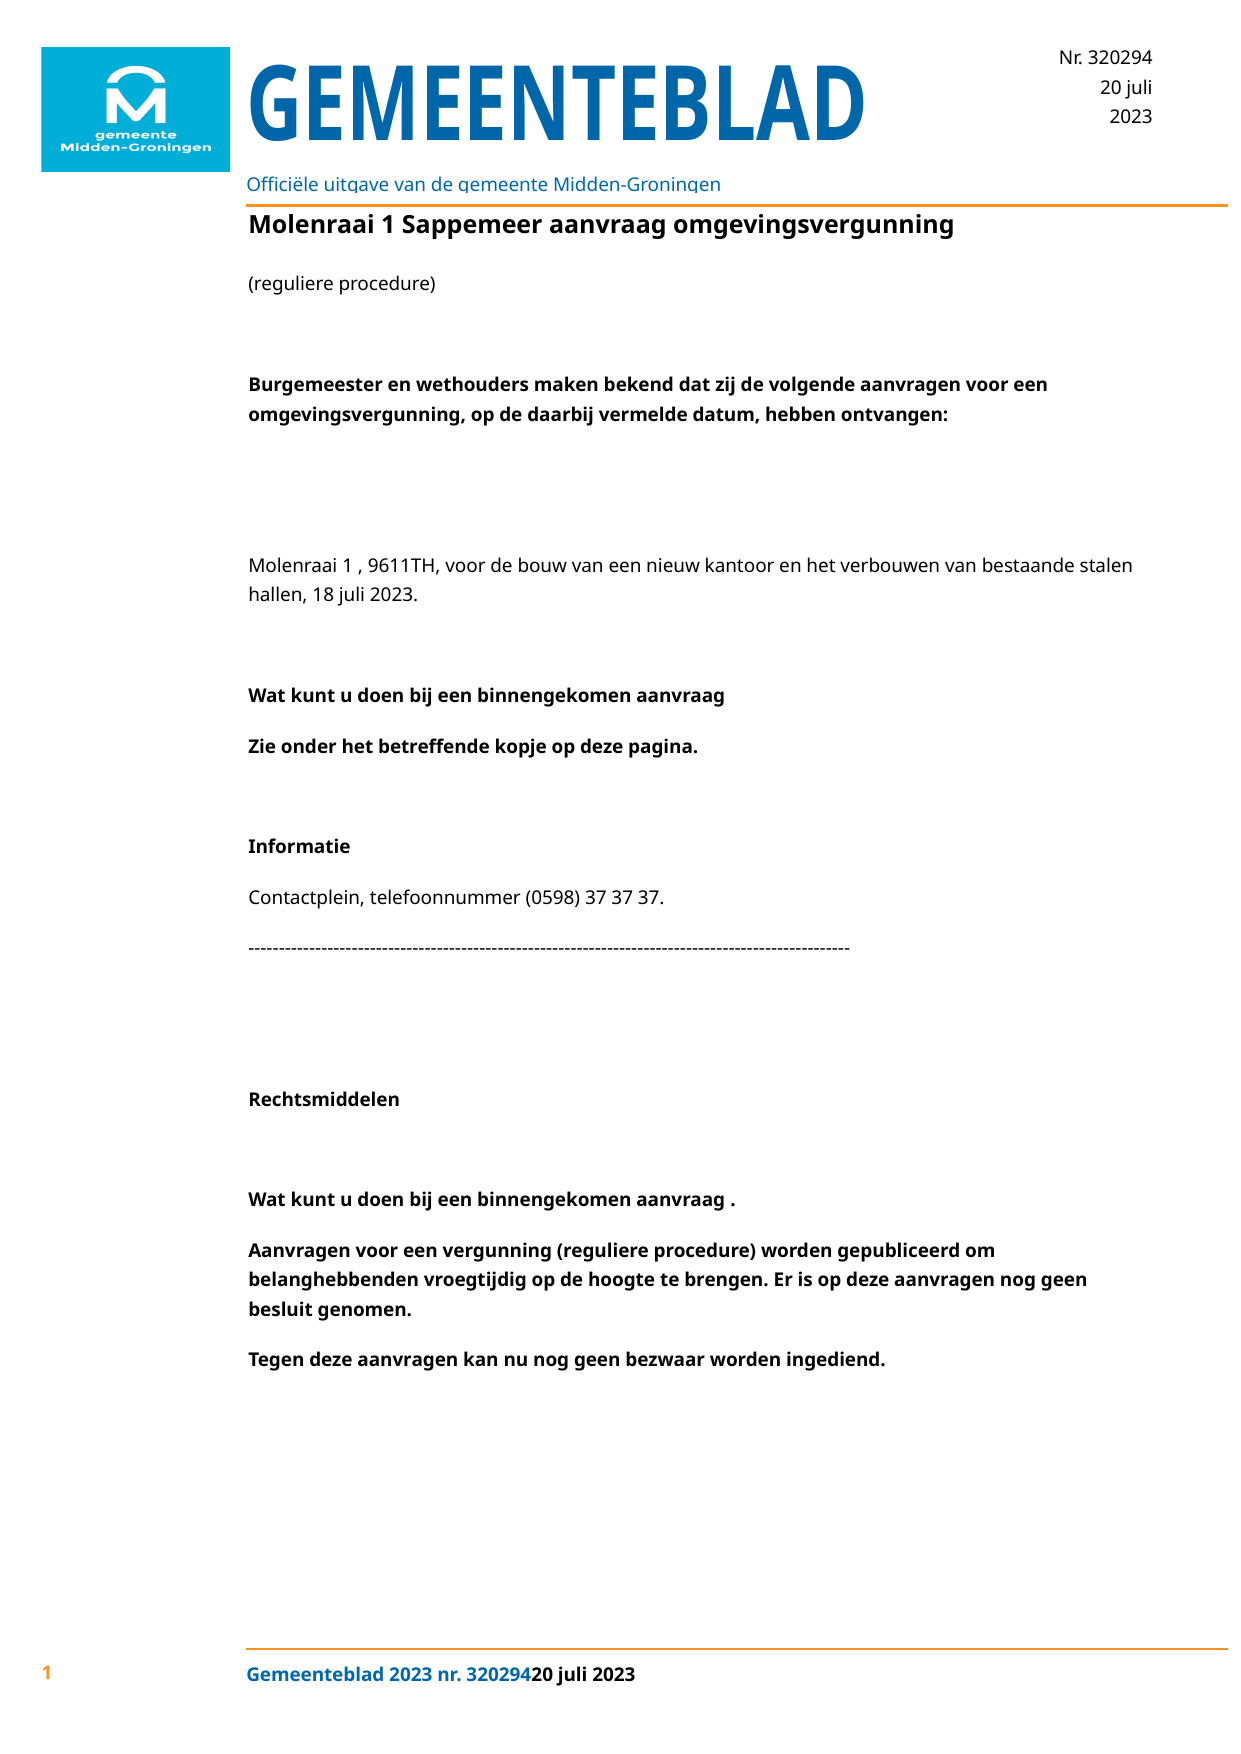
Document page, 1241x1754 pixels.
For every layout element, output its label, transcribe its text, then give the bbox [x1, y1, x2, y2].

text Zie onder het betreffende kopje op deze pagina. [248, 733, 1152, 758]
text --------------------------------------------------------------------------------------------------- [248, 934, 1152, 960]
text Molenraai 1 Sappemeer aanvraag omgevingsvergunning [248, 207, 1152, 241]
text Informatie [248, 834, 1152, 859]
text Burgemeester en wethouders maken bekend dat zij de volgende aanvragen voor een omgevingsvergunning, op de daarbij vermelde datum, hebben ontvangen: [248, 371, 1152, 426]
text Aanvragen voor een vergunning (reguliere procedure) worden gepubliceerd om belanghebbenden vroegtijdig op de hoogte te brengen. Er is op deze aanvragen nog geen besluit genomen. [248, 1237, 1152, 1322]
picture [108, 66, 164, 82]
text Wat kunt u doen bij een binnengekomen aanvraag [248, 682, 1152, 708]
picture [107, 89, 165, 122]
picture [184, 146, 190, 153]
text Tegen deze aanvragen kan nu nog geen bezwaar worden ingediend. [248, 1347, 1152, 1372]
text Rechtsmiddelen [248, 1086, 1152, 1111]
text Wat kunt u doen bij een binnengekomen aanvraag . [248, 1187, 1152, 1212]
text (reguliere procedure) [248, 270, 1152, 296]
text Molenraai 1 , 9611TH, voor de bouw van een nieuw kantoor en het verbouwen van bestaande stalen hallen, 18 juli 2023. [248, 552, 1152, 607]
text Contactplein, telefoonnummer (0598) 37 37 37. [248, 884, 1152, 910]
